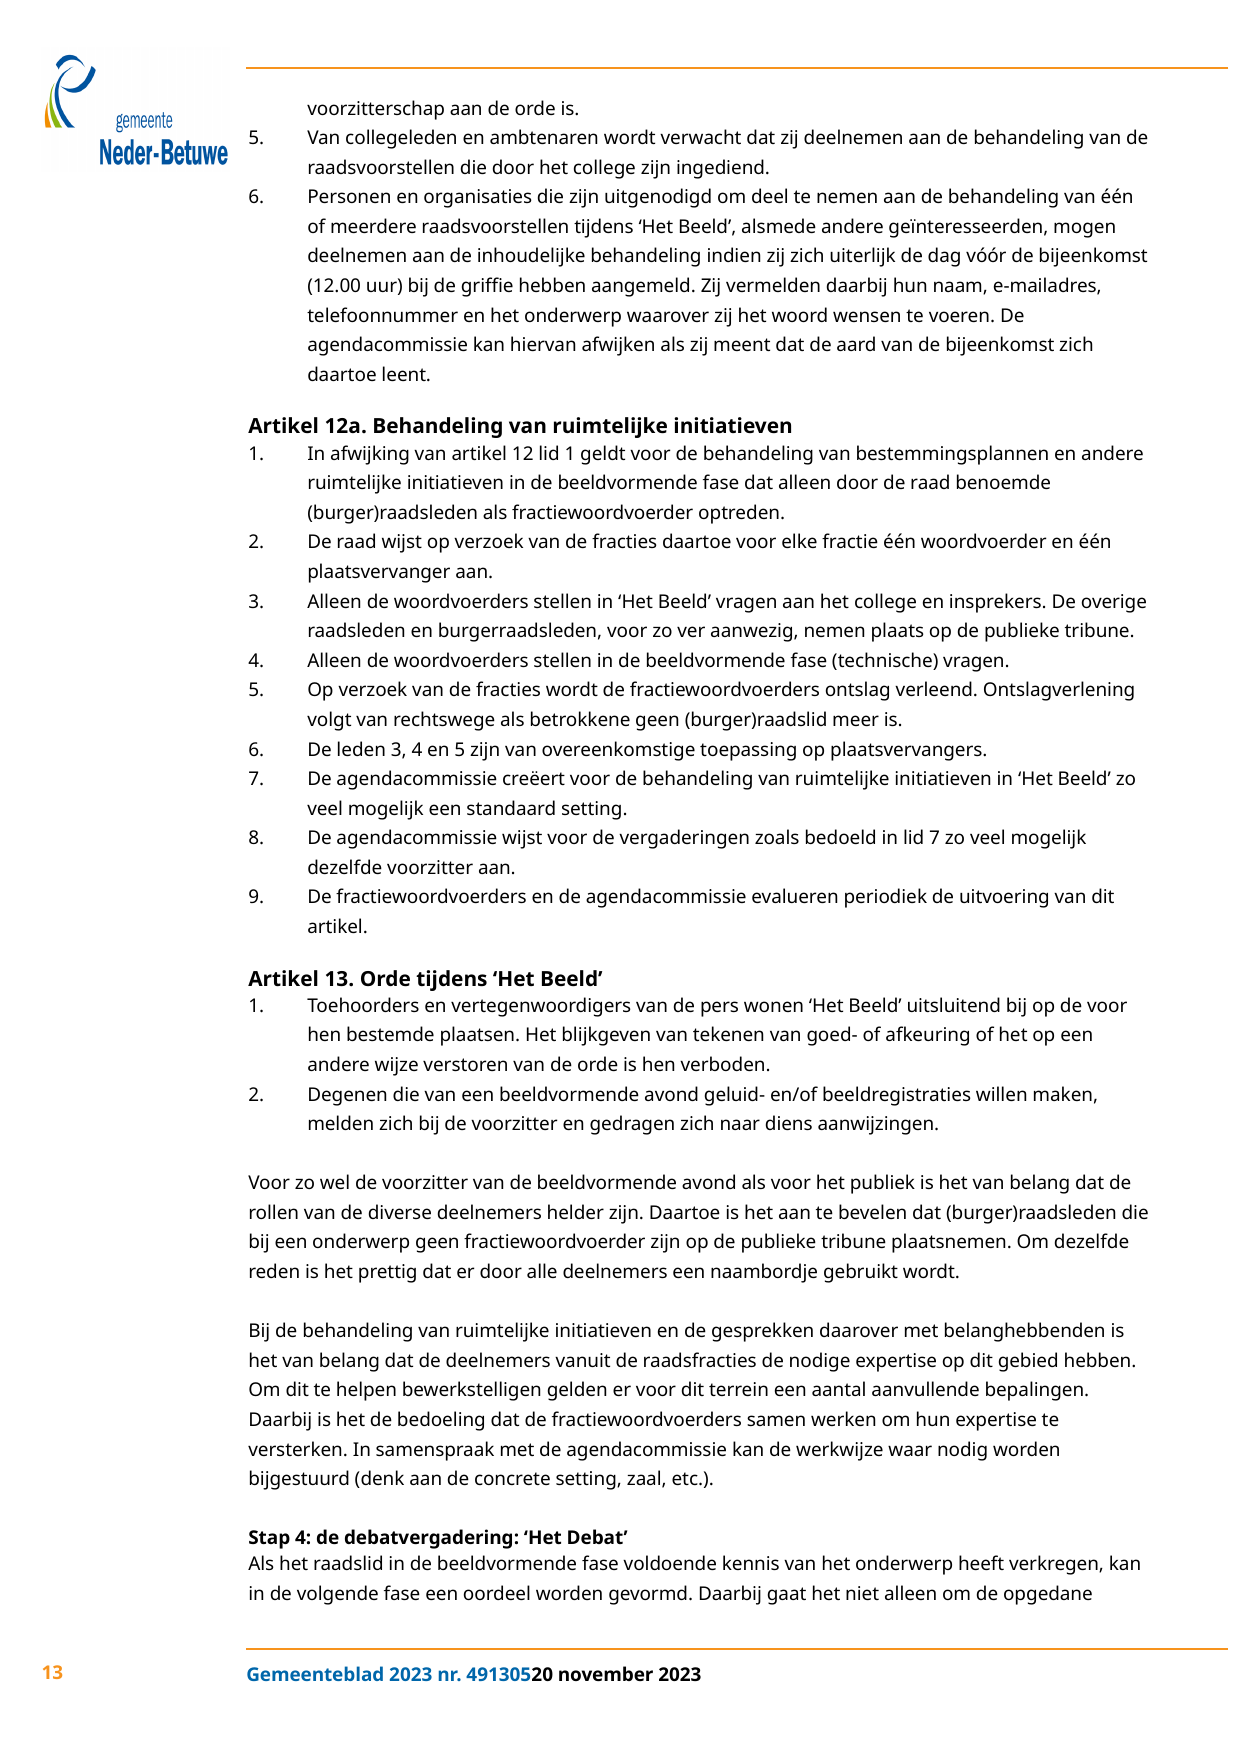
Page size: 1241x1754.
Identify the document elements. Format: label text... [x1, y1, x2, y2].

list Personen en organisaties die zijn uitgenodigd om deel te nemen aan de behandeling van één of meerdere raadsvoorstellen tijdens ‘Het Beeld’, alsmede andere geïnteresseerden, mogen deelnemen aan de inhoudelijke behandeling indien zij zich uiterlijk de dag vóór de bijeenkomst (12.00 uur) bij de griffie hebben aangemeld. Zij vermelden daarbij hun naam, e-mailadres, telefoonnummer en het onderwerp waarover zij het woord wensen te voeren. De agendacommissie kan hiervan afwijken als zij meent dat de aard van de bijeenkomst zich daartoe leent. [248, 183, 1152, 387]
text Voor zo wel de voorzitter van de beeldvormende avond als voor het publiek is het van belang dat de rollen van de diverse deelnemers helder zijn. Daartoe is het aan te bevelen dat (burger)raadsleden die bij een onderwerp geen fractiewoordvoerder zijn op de publieke tribune plaatsnemen. Om dezelfde reden is het prettig dat er door alle deelnemers een naambordje gebruikt wordt. [248, 1169, 1152, 1284]
list Toehoorders en vertegenwoordigers van de pers wonen ‘Het Beeld’ uitsluitend bij op de voor hen bestemde plaatsen. Het blijkgeven van tekenen van goed- of afkeuring of het op een andere wijze verstoren van de orde is hen verboden. [248, 992, 1152, 1077]
list Van collegeleden en ambtenaren wordt verwacht dat zij deelnemen aan de behandeling van de raadsvoorstellen die door het college zijn ingediend. [248, 124, 1152, 180]
list Alleen de woordvoerders stellen in de beeldvormende fase (technische) vragen. [248, 647, 1152, 673]
list De agendacommissie creëert voor de behandeling van ruimtelijke initiatieven in ‘Het Beeld’ zo veel mogelijk een standaard setting. [248, 765, 1152, 821]
list voorzitterschap aan de orde is. [248, 95, 1152, 121]
text Artikel 12a. Behandeling van ruimtelijke initiatieven [248, 411, 1152, 440]
list Op verzoek van de fracties wordt de fractiewoordvoerders ontslag verleend. Ontslagverlening volgt van rechtswege als betrokkene geen (burger)raadslid meer is. [248, 677, 1152, 732]
list De raad wijst op verzoek van de fracties daartoe voor elke fractie één woordvoerder en één plaatsvervanger aan. [248, 529, 1152, 584]
text Stap 4: de debatvergadering: ‘Het Debat’ [248, 1524, 1152, 1550]
text Als het raadslid in de beeldvormende fase voldoende kennis van het onderwerp heeft verkregen, kan in de volgende fase een oordeel worden gevormd. Daarbij gaat het niet alleen om de opgedane [248, 1550, 1152, 1606]
list De agendacommissie wijst voor de vergaderingen zoals bedoeld in lid 7 zo veel mogelijk dezelfde voorzitter aan. [248, 824, 1152, 880]
text Artikel 13. Orde tijdens ‘Het Beeld’ [248, 964, 1152, 992]
list Degenen die van een beeldvormende avond geluid- en/of beeldregistraties willen maken, melden zich bij de voorzitter en gedragen zich naar diens aanwijzingen. [248, 1081, 1152, 1136]
list De leden 3, 4 en 5 zijn van overeenkomstige toepassing op plaatsvervangers. [248, 736, 1152, 761]
list Alleen de woordvoerders stellen in ‘Het Beeld’ vragen aan het college en insprekers. De overige raadsleden en burgerraadsleden, voor zo ver aanwezig, nemen plaats op de publieke tribune. [248, 588, 1152, 643]
list In afwijking van artikel 12 lid 1 geldt voor de behandeling van bestemmingsplannen en andere ruimtelijke initiatieven in de beeldvormende fase dat alleen door de raad benoemde (burger)raadsleden als fractiewoordvoerder optreden. [248, 440, 1152, 525]
picture [41, 47, 231, 172]
text Bij de behandeling van ruimtelijke initiatieven en de gesprekken daarover met belanghebbenden is het van belang dat de deelnemers vanuit de raadsfracties de nodige expertise op dit gebied hebben. Om dit te helpen bewerkstelligen gelden er voor dit terrein een aantal aanvullende bepalingen. Daarbij is het de bedoeling dat de fractiewoordvoerders samen werken om hun expertise te versterken. In samenspraak met de agendacommissie kan de werkwijze waar nodig worden bijgestuurd (denk aan de concrete setting, zaal, etc.). [248, 1317, 1152, 1491]
list De fractiewoordvoerders en de agendacommissie evalueren periodiek de uitvoering van dit artikel. [248, 884, 1152, 939]
